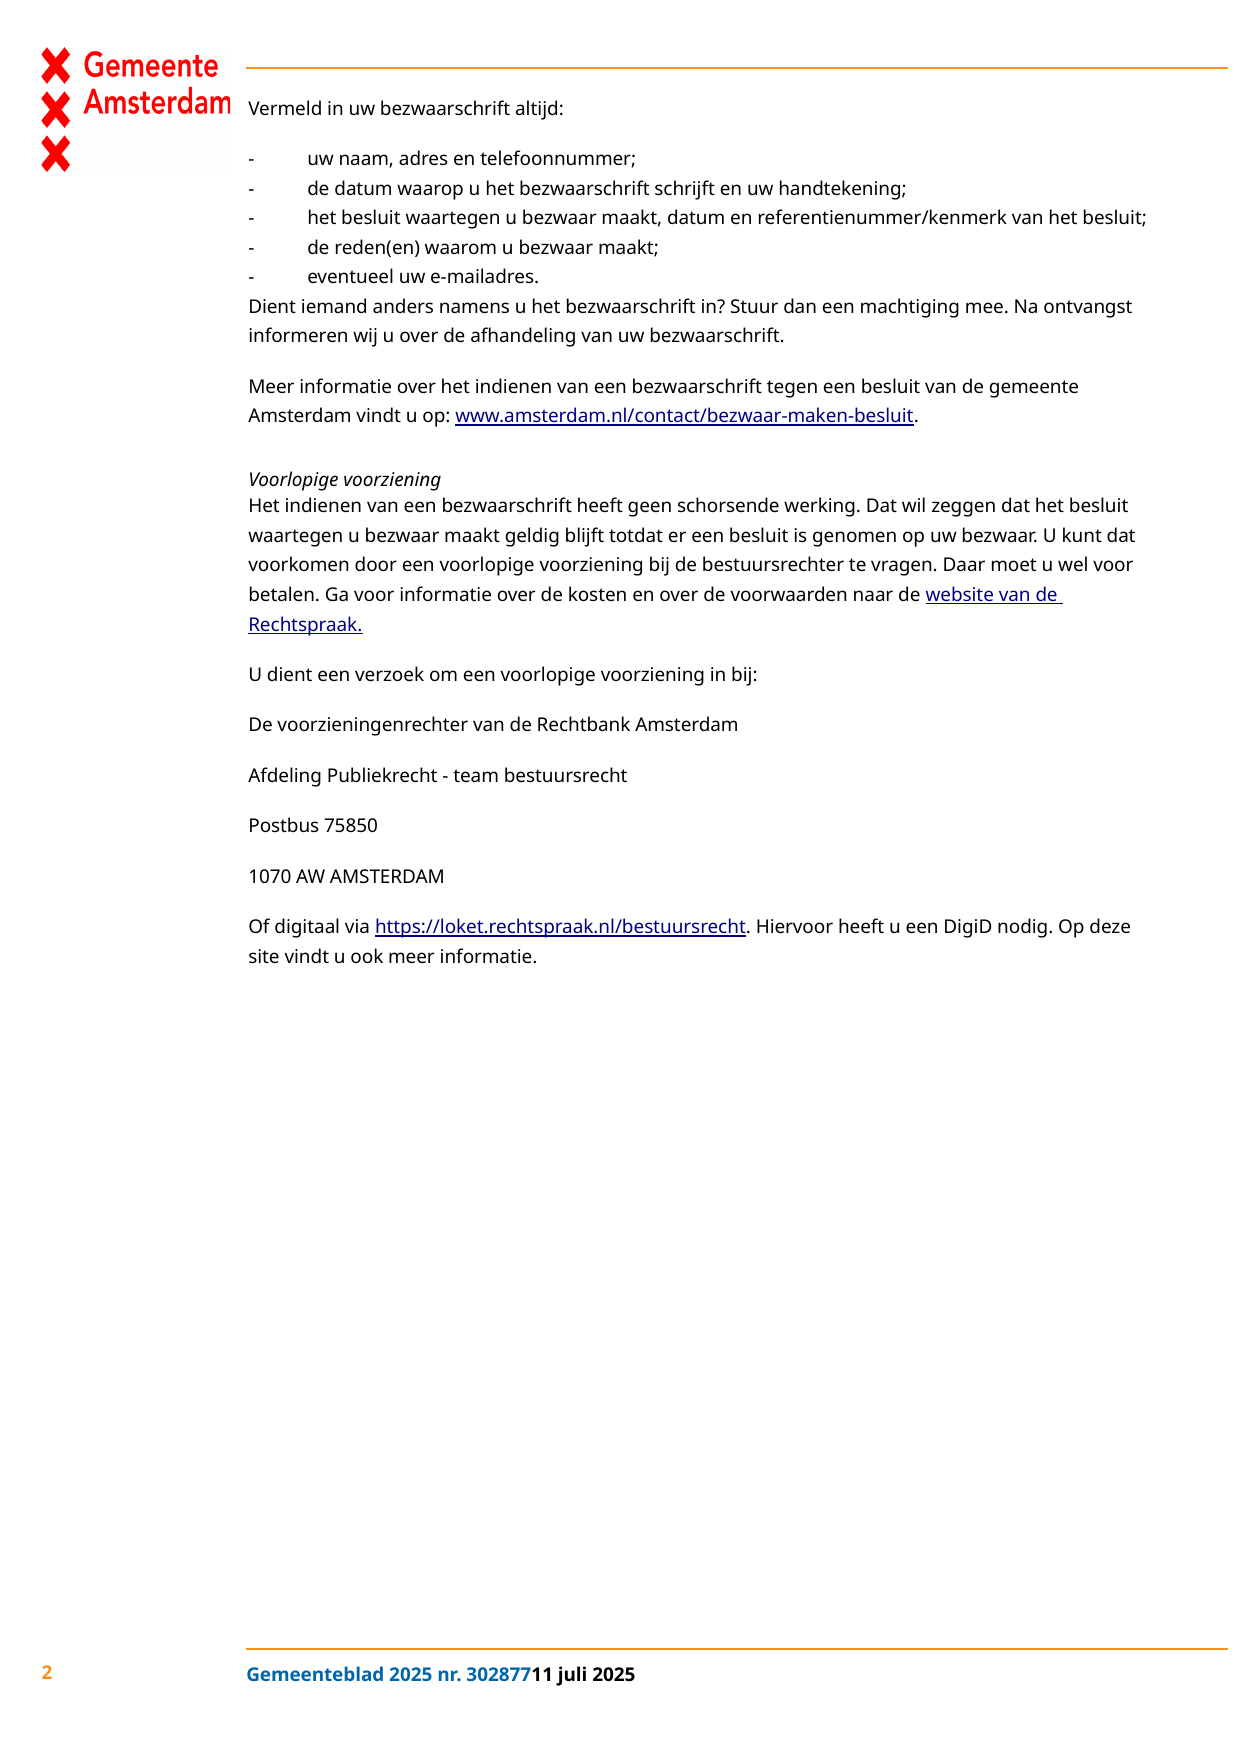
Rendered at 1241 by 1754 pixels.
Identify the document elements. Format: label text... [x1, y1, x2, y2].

text Het indienen van een bezwaarschrift heeft geen schorsende werking. Dat wil zeggen dat het besluit waartegen u bezwaar maakt geldig blijft totdat er een besluit is genomen op uw bezwaar. U kunt dat voorkomen door een voorlopige voorziening bij de bestuursrechter te vragen. Daar moet u wel voor betalen. Ga voor informatie over de kosten en over de voorwaarden naar de website van de Rechtspraak. [248, 492, 1152, 636]
text U dient een verzoek om een voorlopige voorziening in bij: [248, 661, 1152, 687]
list de datum waarop u het bezwaarschrift schrijft en uw handtekening; [248, 175, 1152, 201]
text Vermeld in uw bezwaarschrift altijd: [248, 95, 1152, 121]
text Dient iemand anders namens u het bezwaarschrift in? Stuur dan een machtiging mee. Na ontvangst informeren wij u over de afhandeling van uw bezwaarschrift. [248, 293, 1152, 348]
text 1070 AW AMSTERDAM [248, 863, 1152, 888]
text Meer informatie over het indienen van een bezwaarschrift tegen een besluit van de gemeente Amsterdam vindt u op: www.amsterdam.nl/contact/bezwaar-maken-besluit. [248, 373, 1152, 428]
text Postbus 75850 [248, 812, 1152, 838]
list eventueel uw e-mailadres. [248, 263, 1152, 289]
list het besluit waartegen u bezwaar maakt, datum en referentienummer/kenmerk van het besluit; [248, 204, 1152, 230]
text Of digitaal via https://loket.rechtspraak.nl/bestuursrecht. Hiervoor heeft u een DigiD nodig. Op deze site vindt u ook meer informatie. [248, 913, 1152, 968]
text De voorzieningenrechter van de Rechtbank Amsterdam [248, 712, 1152, 737]
text Afdeling Publiekrecht - team bestuursrecht [248, 762, 1152, 788]
list de reden(en) waarom u bezwaar maakt; [248, 234, 1152, 260]
text Voorlopige voorziening [248, 467, 1152, 492]
list uw naam, adres en telefoonnummer; [248, 145, 1152, 171]
picture [41, 47, 231, 172]
